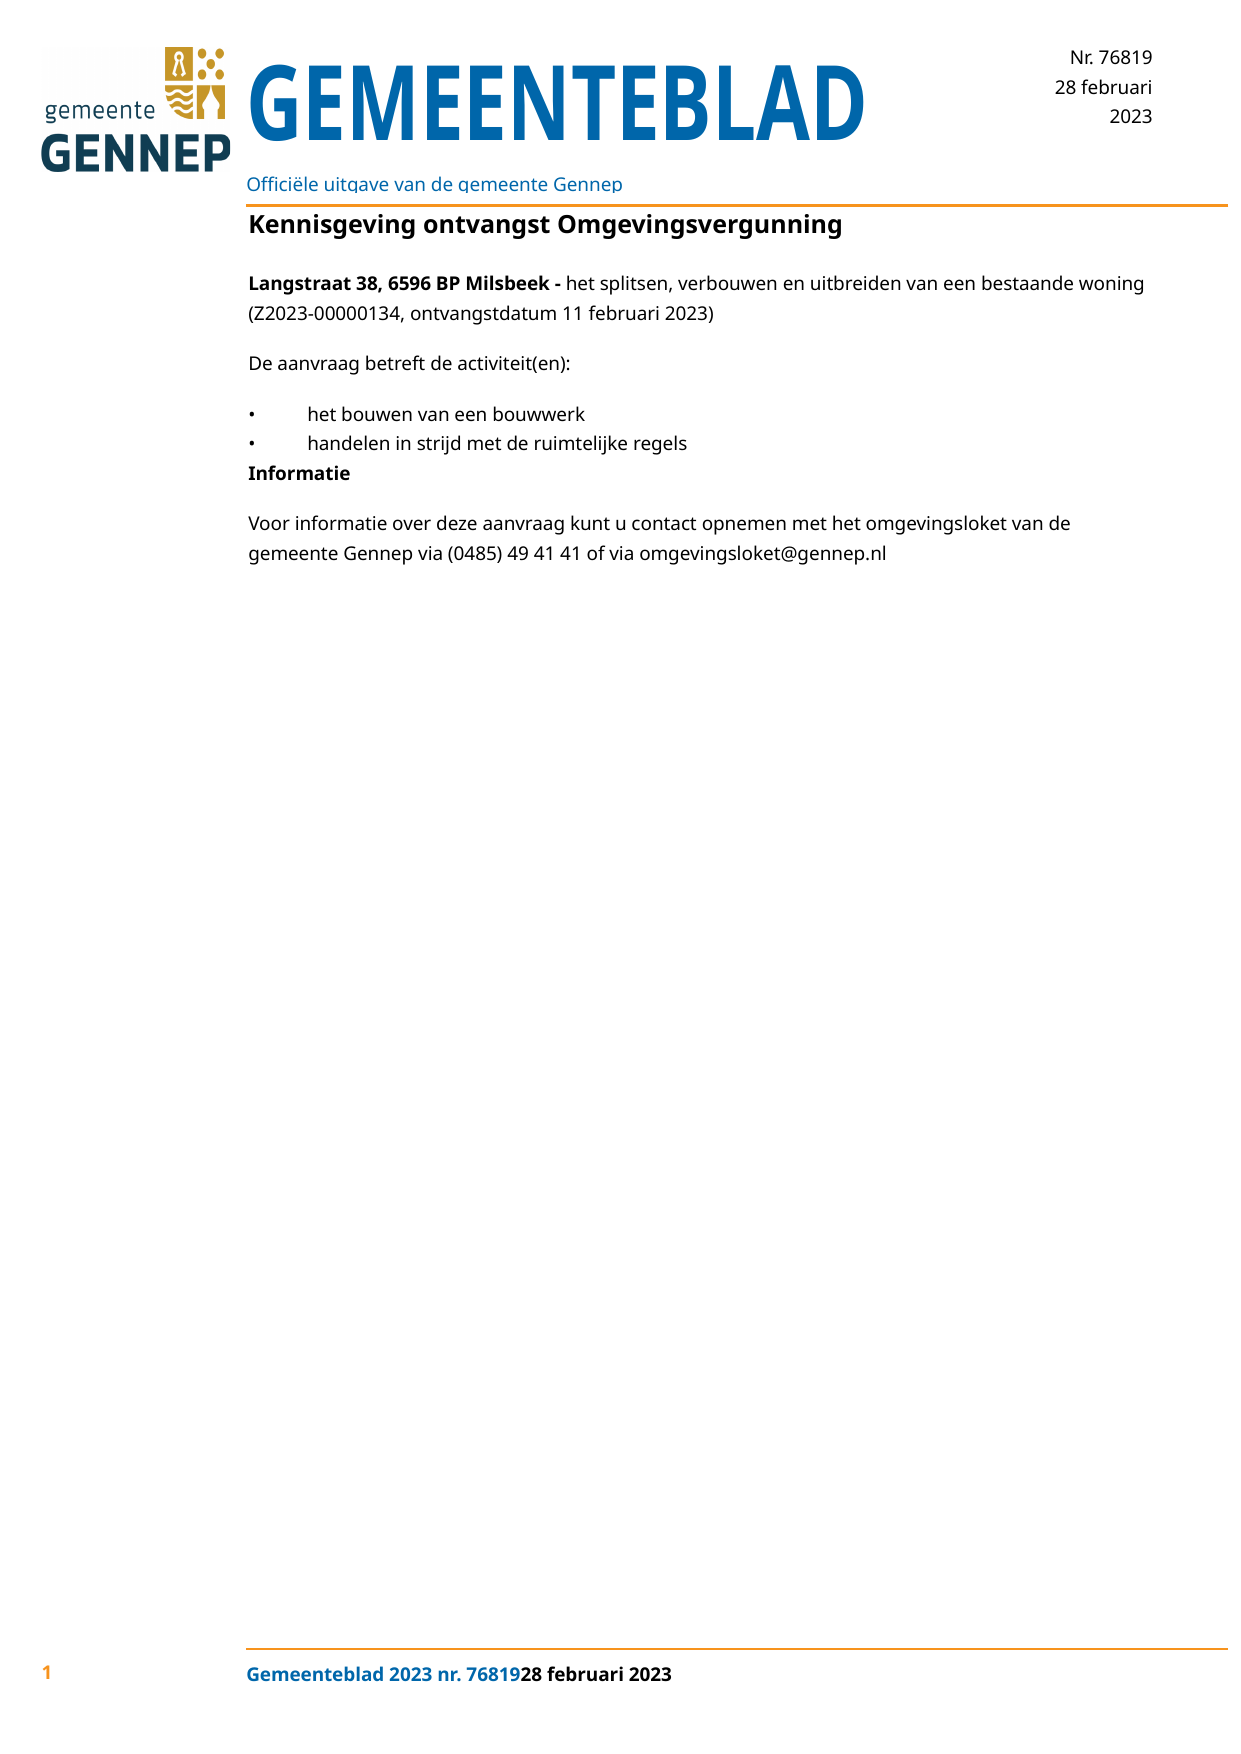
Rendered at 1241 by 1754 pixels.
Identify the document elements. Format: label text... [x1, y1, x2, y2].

picture [41, 47, 231, 172]
text De aanvraag betreft de activiteit(en): [248, 350, 1152, 376]
text Informatie [248, 460, 1152, 486]
text Kennisgeving ontvangst Omgevingsvergunning [248, 207, 1152, 241]
text Langstraat 38, 6596 BP Milsbeek - het splitsen, verbouwen en uitbreiden van een bestaande woning (Z2023-00000134, ontvangstdatum 11 februari 2023) [248, 270, 1152, 326]
list het bouwen van een bouwwerk [248, 401, 1152, 426]
text Voor informatie over deze aanvraag kunt u contact opnemen met het omgevingsloket van de gemeente Gennep via (0485) 49 41 41 of via omgevingsloket@gennep.nl [248, 510, 1152, 566]
list handelen in strijd met de ruimtelijke regels [248, 430, 1152, 456]
